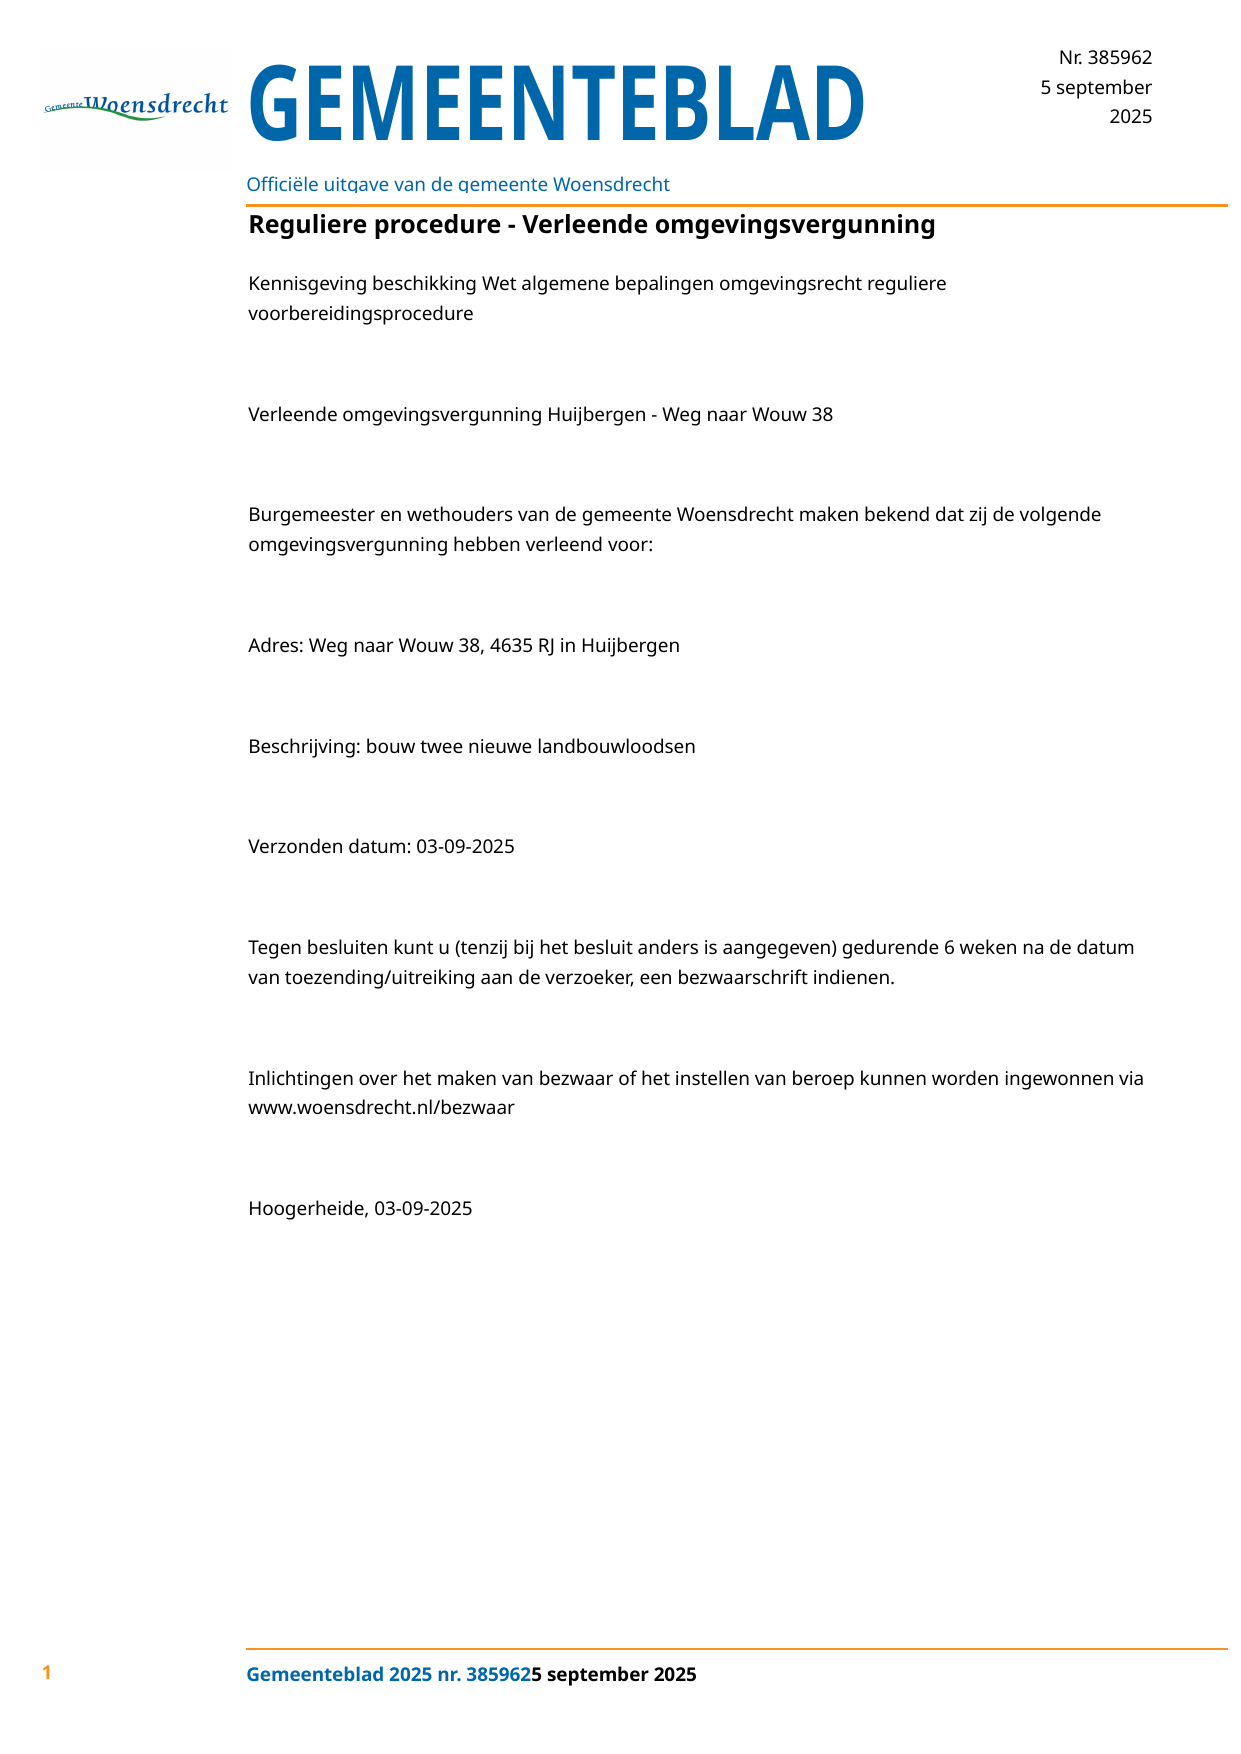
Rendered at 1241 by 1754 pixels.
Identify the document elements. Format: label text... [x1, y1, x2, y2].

text Kennisgeving beschikking Wet algemene bepalingen omgevingsrecht reguliere voorbereidingsprocedure [248, 270, 1152, 326]
text Inlichtingen over het maken van bezwaar of het instellen van beroep kunnen worden ingewonnen via www.woensdrecht.nl/bezwaar [248, 1065, 1152, 1120]
text Burgemeester en wethouders van de gemeente Woensdrecht maken bekend dat zij de volgende omgevingsvergunning hebben verleend voor: [248, 502, 1152, 557]
text Adres: Weg naar Wouw 38, 4635 RJ in Huijbergen [248, 632, 1152, 658]
text Tegen besluiten kunt u (tenzij bij het besluit anders is aangegeven) gedurende 6 weken na de datum van toezending/uitreiking aan de verzoeker, een bezwaarschrift indienen. [248, 934, 1152, 990]
picture [41, 47, 231, 172]
text Hoogerheide, 03-09-2025 [248, 1195, 1152, 1221]
text Beschrijving: bouw twee nieuwe landbouwloodsen [248, 733, 1152, 758]
text Reguliere procedure - Verleende omgevingsvergunning [248, 207, 1152, 241]
text Verzonden datum: 03-09-2025 [248, 834, 1152, 859]
text Verleende omgevingsvergunning Huijbergen - Weg naar Wouw 38 [248, 401, 1152, 426]
